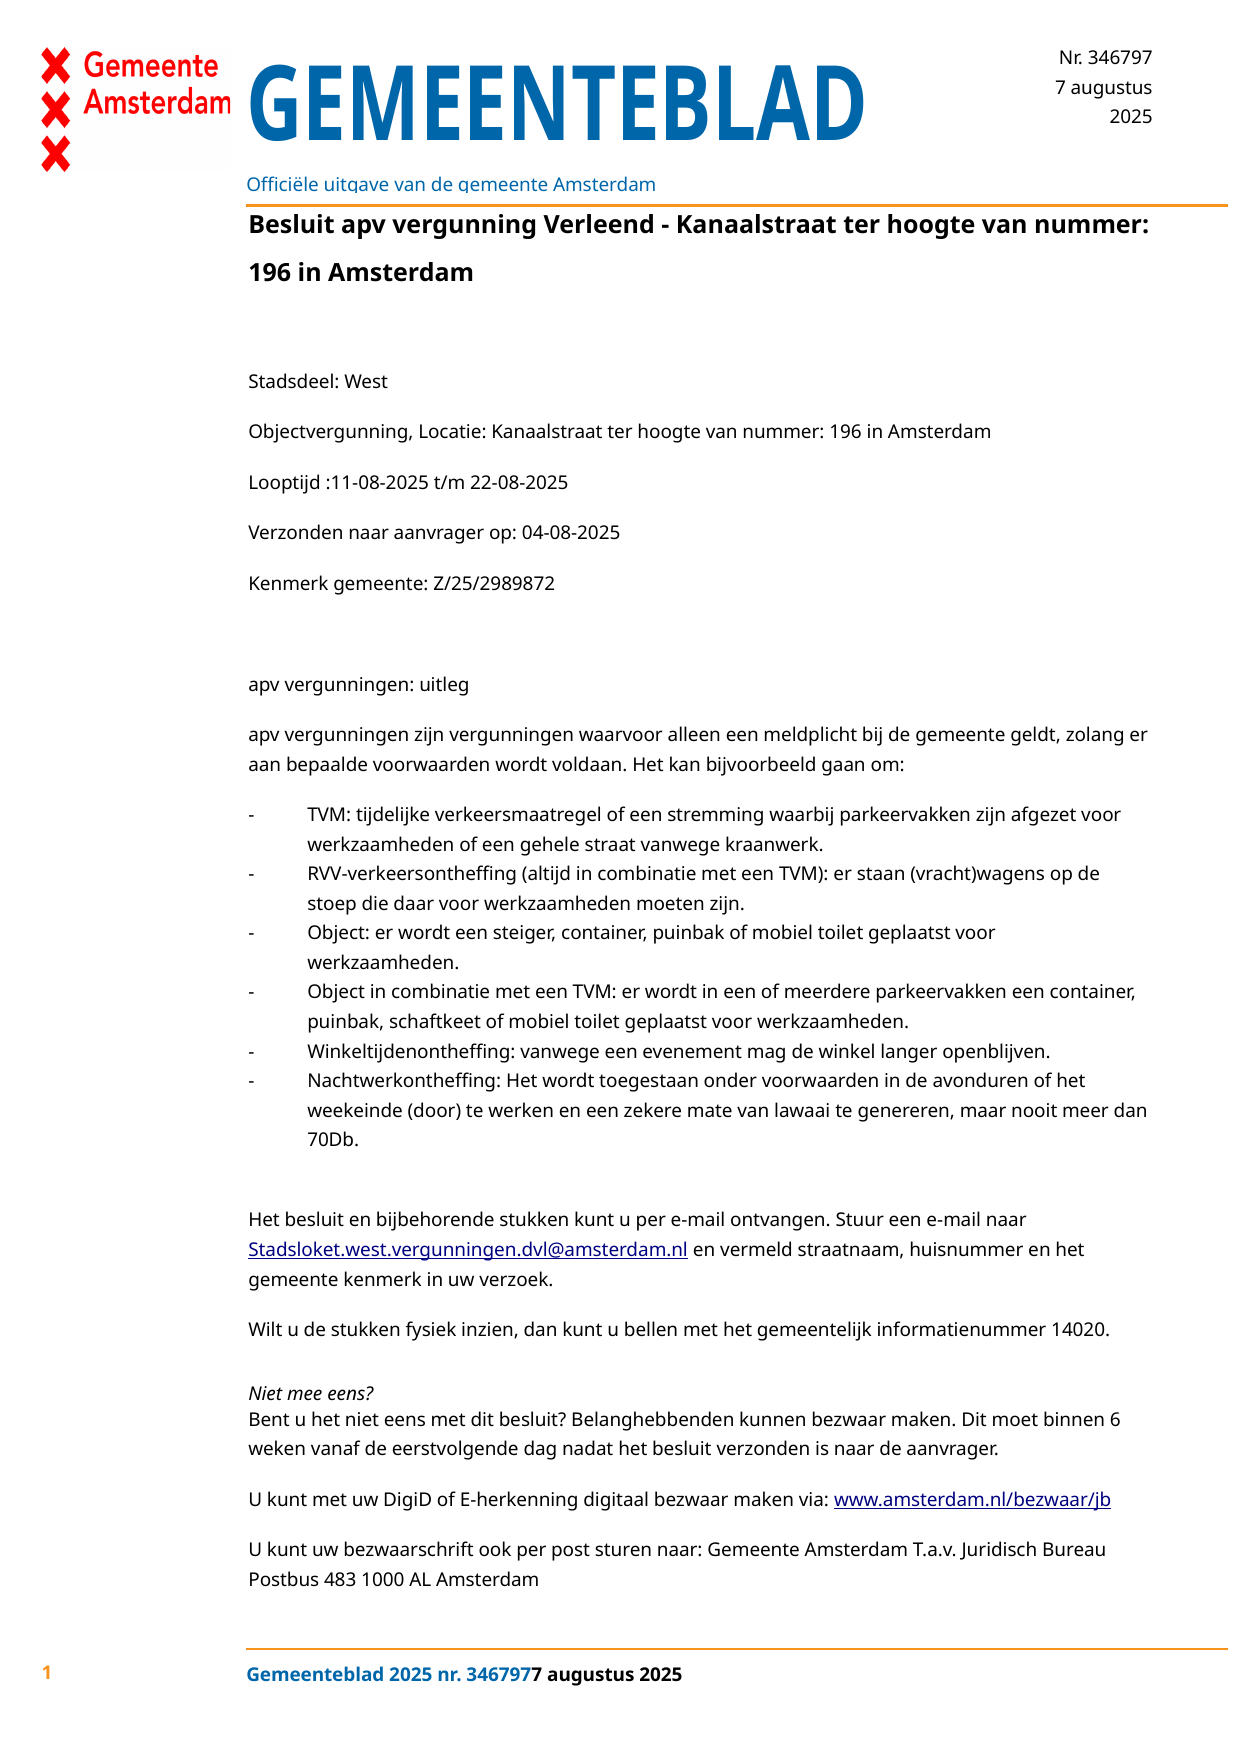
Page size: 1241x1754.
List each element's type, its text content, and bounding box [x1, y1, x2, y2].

text Verzonden naar aanvrager op: 04-08-2025 [248, 519, 1152, 545]
text Looptijd :11-08-2025 t/m 22-08-2025 [248, 469, 1152, 495]
list Object: er wordt een steiger, container, puinbak of mobiel toilet geplaatst voor werkzaamheden. [248, 919, 1152, 975]
text apv vergunningen zijn vergunningen waarvoor alleen een meldplicht bij de gemeente geldt, zolang er aan bepaalde voorwaarden wordt voldaan. Het kan bijvoorbeeld gaan om: [248, 721, 1152, 777]
text apv vergunningen: uitleg [248, 671, 1152, 697]
list TVM: tijdelijke verkeersmaatregel of een stremming waarbij parkeervakken zijn afgezet voor werkzaamheden of een gehele straat vanwege kraanwerk. [248, 801, 1152, 857]
text U kunt uw bezwaarschrift ook per post sturen naar: Gemeente Amsterdam T.a.v. Juridisch Bureau Postbus 483 1000 AL Amsterdam [248, 1536, 1152, 1592]
text Besluit apv vergunning Verleend - Kanaalstraat ter hoogte van nummer: 196 in Amsterdam [248, 207, 1152, 288]
text Kenmerk gemeente: Z/25/2989872 [248, 570, 1152, 596]
picture [41, 47, 231, 172]
list Nachtwerkontheffing: Het wordt toegestaan onder voorwaarden in de avonduren of het weekeinde (door) te werken en een zekere mate van lawaai te genereren, maar nooit meer dan 70Db. [248, 1067, 1152, 1152]
list Object in combinatie met een TVM: er wordt in een of meerdere parkeervakken een container, puinbak, schaftkeet of mobiel toilet geplaatst voor werkzaamheden. [248, 979, 1152, 1034]
list RVV-verkeersontheffing (altijd in combinatie met een TVM): er staan (vracht)wagens op de stoep die daar voor werkzaamheden moeten zijn. [248, 860, 1152, 916]
text U kunt met uw DigiD of E-herkenning digitaal bezwaar maken via: www.amsterdam.nl/bezwaar/jb [248, 1486, 1152, 1512]
text Wilt u de stukken fysiek inzien, dan kunt u bellen met het gemeentelijk informatienummer 14020. [248, 1316, 1152, 1342]
text Het besluit en bijbehorende stukken kunt u per e-mail ontvangen. Stuur een e-mail naar Stadsloket.west.vergunningen.dvl@amsterdam.nl en vermeld straatnaam, huisnummer en het gemeente kenmerk in uw verzoek. [248, 1207, 1152, 1292]
list Winkeltijdenontheffing: vanwege een evenement mag de winkel langer openblijven. [248, 1038, 1152, 1064]
text Bent u het niet eens met dit besluit? Belanghebbenden kunnen bezwaar maken. Dit moet binnen 6 weken vanaf de eerstvolgende dag nadat het besluit verzonden is naar de aanvrager. [248, 1406, 1152, 1461]
text Stadsdeel: West [248, 368, 1152, 394]
text Objectvergunning, Locatie: Kanaalstraat ter hoogte van nummer: 196 in Amsterdam [248, 419, 1152, 444]
text Niet mee eens? [248, 1380, 1152, 1406]
